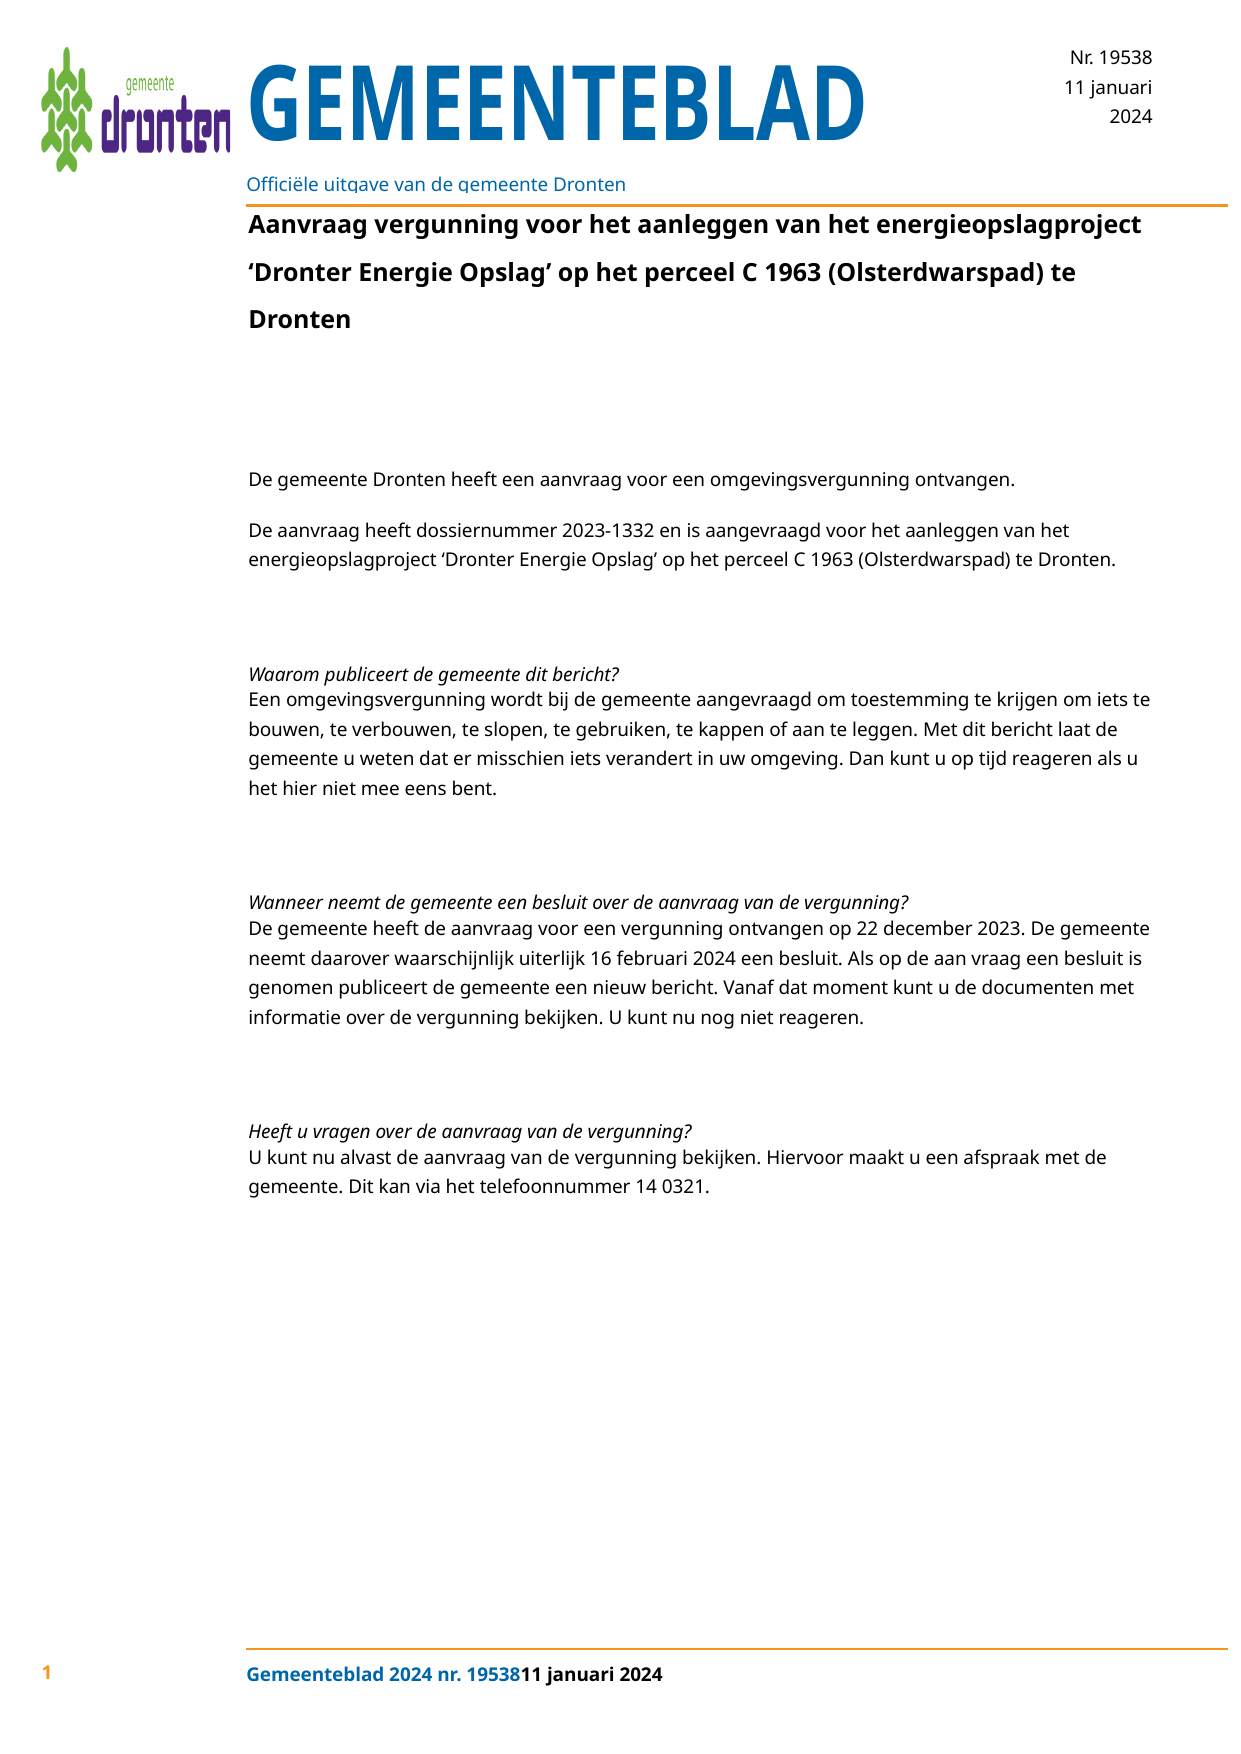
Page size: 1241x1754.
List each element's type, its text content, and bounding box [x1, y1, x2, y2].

picture [41, 47, 231, 172]
text De gemeente heeft de aanvraag voor een vergunning ontvangen op 22 december 2023. De gemeente neemt daarover waarschijnlijk uiterlijk 16 februari 2024 een besluit. Als op de aan vraag een besluit is genomen publiceert de gemeente een nieuw bericht. Vanaf dat moment kunt u de documenten met informatie over de vergunning bekijken. U kunt nu nog niet reageren. [248, 915, 1152, 1030]
text De aanvraag heeft dossiernummer 2023-1332 en is aangevraagd voor het aanleggen van het energieopslagproject ‘Dronter Energie Opslag’ op het perceel C 1963 (Olsterdwarspad) te Dronten. [248, 517, 1152, 572]
text Heeft u vragen over de aanvraag van de vergunning? [248, 1118, 1152, 1144]
text U kunt nu alvast de aanvraag van de vergunning bekijken. Hiervoor maakt u een afspraak met de gemeente. Dit kan via het telefoonnummer 14 0321. [248, 1144, 1152, 1199]
text Wanneer neemt de gemeente een besluit over de aanvraag van de vergunning? [248, 889, 1152, 915]
text Waarom publiceert de gemeente dit bericht? [248, 661, 1152, 686]
text De gemeente Dronten heeft een aanvraag voor een omgevingsvergunning ontvangen. [248, 466, 1152, 492]
text Een omgevingsvergunning wordt bij de gemeente aangevraagd om toestemming te krijgen om iets te bouwen, te verbouwen, te slopen, te gebruiken, te kappen of aan te leggen. Met dit bericht laat de gemeente u weten dat er misschien iets verandert in uw omgeving. Dan kunt u op tijd reageren als u het hier niet mee eens bent. [248, 686, 1152, 801]
text Aanvraag vergunning voor het aanleggen van het energieopslagproject ‘Dronter Energie Opslag’ op het perceel C 1963 (Olsterdwarspad) te Dronten [248, 207, 1152, 336]
